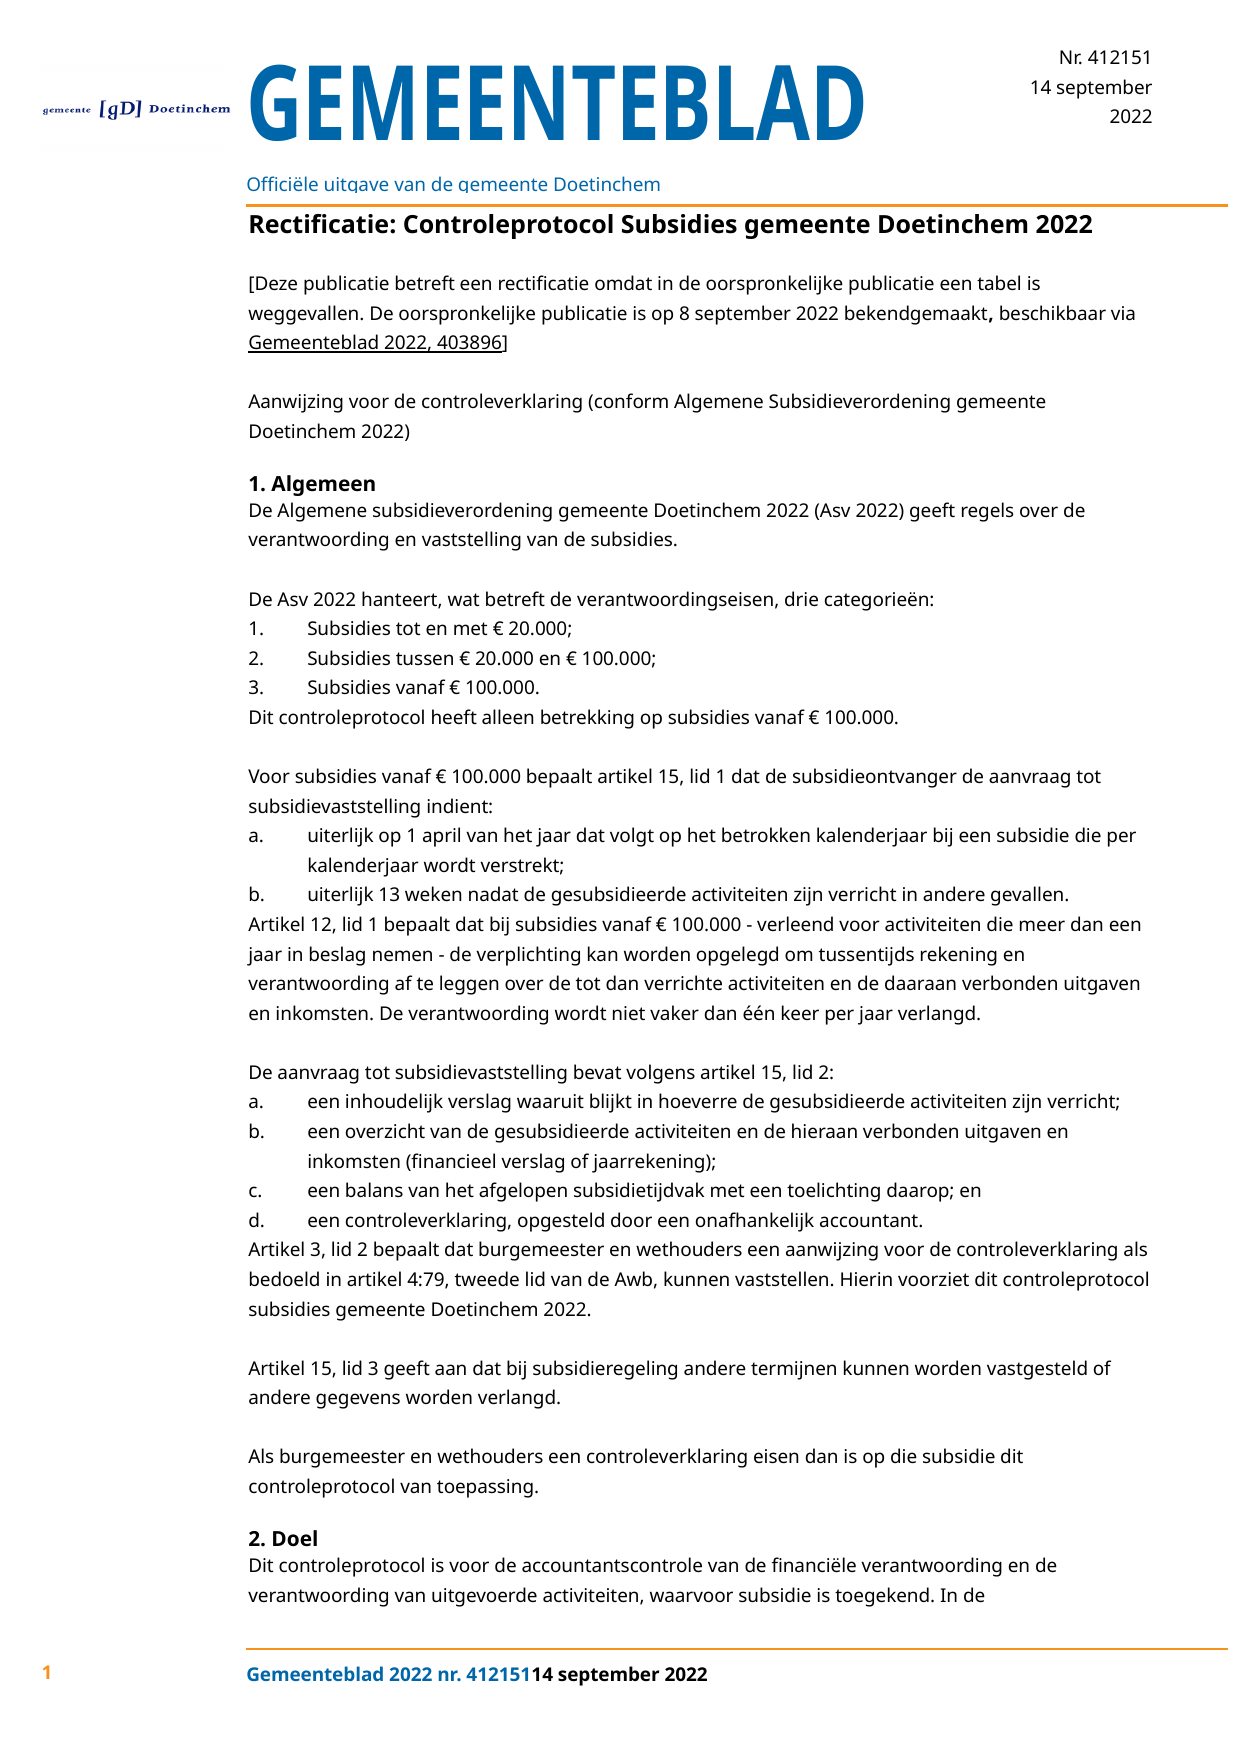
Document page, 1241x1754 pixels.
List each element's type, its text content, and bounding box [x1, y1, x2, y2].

list een inhoudelijk verslag waaruit blijkt in hoeverre de gesubsidieerde activiteiten zijn verricht; [248, 1089, 1152, 1114]
text Rectificatie: Controleprotocol Subsidies gemeente Doetinchem 2022 [248, 207, 1152, 241]
list een overzicht van de gesubsidieerde activiteiten en de hieraan verbonden uitgaven en inkomsten (financieel verslag of jaarrekening); [248, 1118, 1152, 1174]
text De Algemene subsidieverordening gemeente Doetinchem 2022 (Asv 2022) geeft regels over de verantwoording en vaststelling van de subsidies. [248, 497, 1152, 552]
text De Asv 2022 hanteert, wat betreft de verantwoordingseisen, drie categorieën: [248, 586, 1152, 612]
picture [41, 47, 231, 172]
text De aanvraag tot subsidievaststelling bevat volgens artikel 15, lid 2: [248, 1059, 1152, 1085]
text [Deze publicatie betreft een rectificatie omdat in de oorspronkelijke publicatie een tabel is weggevallen. De oorspronkelijke publicatie is op 8 september 2022 bekendgemaakt, beschikbaar via Gemeenteblad 2022, 403896] [248, 270, 1152, 355]
text Voor subsidies vanaf € 100.000 bepaalt artikel 15, lid 1 dat de subsidieontvanger de aanvraag tot subsidievaststelling indient: [248, 763, 1152, 819]
list Subsidies tot en met € 20.000; [248, 615, 1152, 641]
list een balans van het afgelopen subsidietijdvak met een toelichting daarop; en [248, 1177, 1152, 1203]
text Dit controleprotocol heeft alleen betrekking op subsidies vanaf € 100.000. [248, 704, 1152, 730]
text Aanwijzing voor de controleverklaring (conform Algemene Subsidieverordening gemeente Doetinchem 2022) [248, 389, 1152, 444]
text Artikel 15, lid 3 geeft aan dat bij subsidieregeling andere termijnen kunnen worden vastgesteld of andere gegevens worden verlangd. [248, 1355, 1152, 1410]
list een controleverklaring, opgesteld door een onafhankelijk accountant. [248, 1207, 1152, 1233]
text 2. Doel [248, 1524, 1152, 1552]
text Artikel 12, lid 1 bepaalt dat bij subsidies vanaf € 100.000 - verleend voor activiteiten die meer dan een jaar in beslag nemen - de verplichting kan worden opgelegd om tussentijds rekening en verantwoording af te leggen over de tot dan verrichte activiteiten en de daaraan verbonden uitgaven en inkomsten. De verantwoording wordt niet vaker dan één keer per jaar verlangd. [248, 911, 1152, 1026]
list uiterlijk op 1 april van het jaar dat volgt op het betrokken kalenderjaar bij een subsidie die per kalenderjaar wordt verstrekt; [248, 822, 1152, 878]
text Artikel 3, lid 2 bepaalt dat burgemeester en wethouders een aanwijzing voor de controleverklaring als bedoeld in artikel 4:79, tweede lid van de Awb, kunnen vaststellen. Hierin voorziet dit controleprotocol subsidies gemeente Doetinchem 2022. [248, 1237, 1152, 1322]
list uiterlijk 13 weken nadat de gesubsidieerde activiteiten zijn verricht in andere gevallen. [248, 882, 1152, 907]
text Als burgemeester en wethouders een controleverklaring eisen dan is op die subsidie dit controleprotocol van toepassing. [248, 1444, 1152, 1499]
text 1. Algemeen [248, 469, 1152, 497]
text Dit controleprotocol is voor de accountantscontrole van de financiële verantwoording en de verantwoording van uitgevoerde activiteiten, waarvoor subsidie is toegekend. In de [248, 1552, 1152, 1607]
list Subsidies vanaf € 100.000. [248, 674, 1152, 700]
list Subsidies tussen € 20.000 en € 100.000; [248, 645, 1152, 671]
